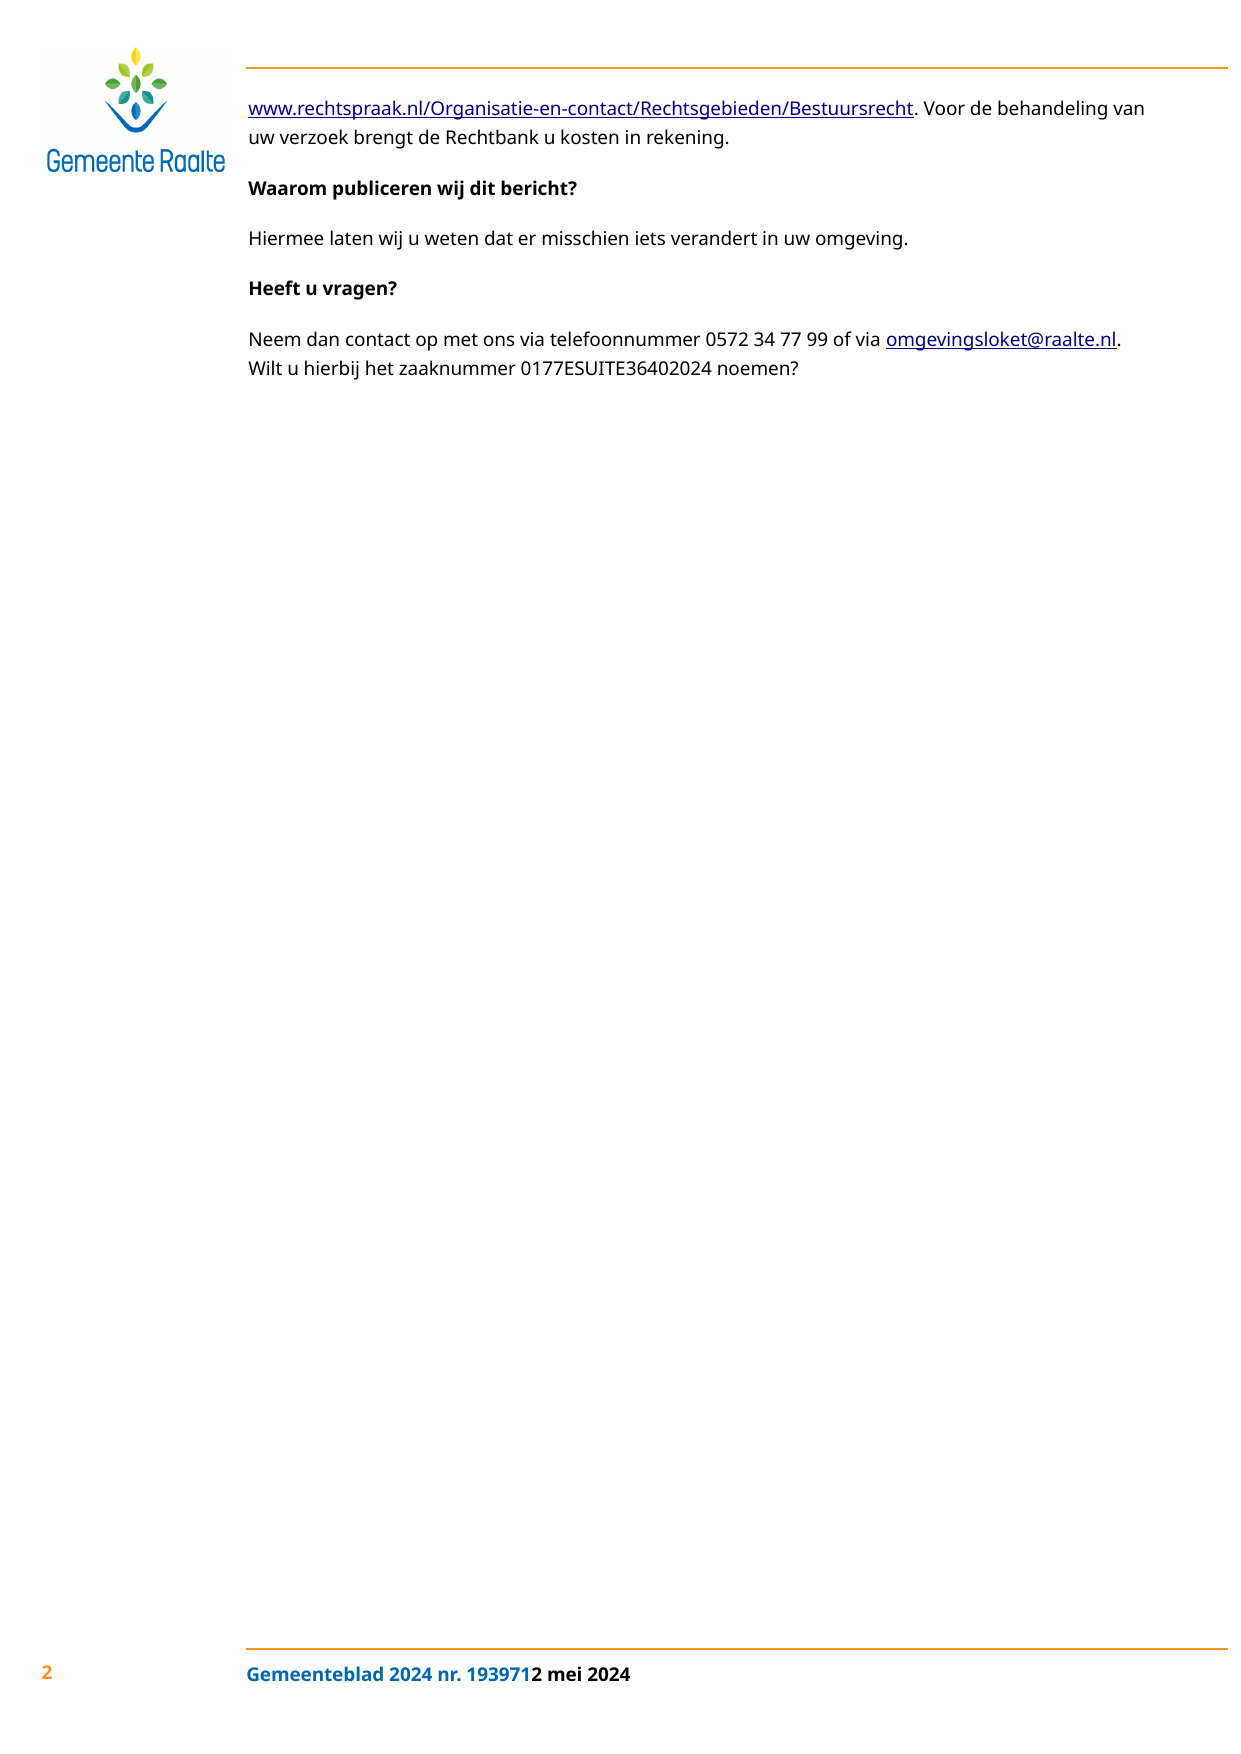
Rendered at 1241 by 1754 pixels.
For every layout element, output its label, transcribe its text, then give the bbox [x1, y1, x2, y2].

picture [41, 47, 231, 172]
text Hiermee laten wij u weten dat er misschien iets verandert in uw omgeving. [248, 225, 1152, 251]
text Neem dan contact op met ons via telefoonnummer 0572 34 77 99 of via omgevingsloket@raalte.nl. Wilt u hierbij het zaaknummer 0177ESUITE36402024 noemen? [248, 326, 1152, 381]
text Heeft u vragen? [248, 276, 1152, 301]
text www.rechtspraak.nl/Organisatie-en-contact/Rechtsgebieden/Bestuursrecht. Voor de behandeling van uw verzoek brengt de Rechtbank u kosten in rekening. [248, 95, 1152, 150]
text Waarom publiceren wij dit bericht? [248, 175, 1152, 201]
